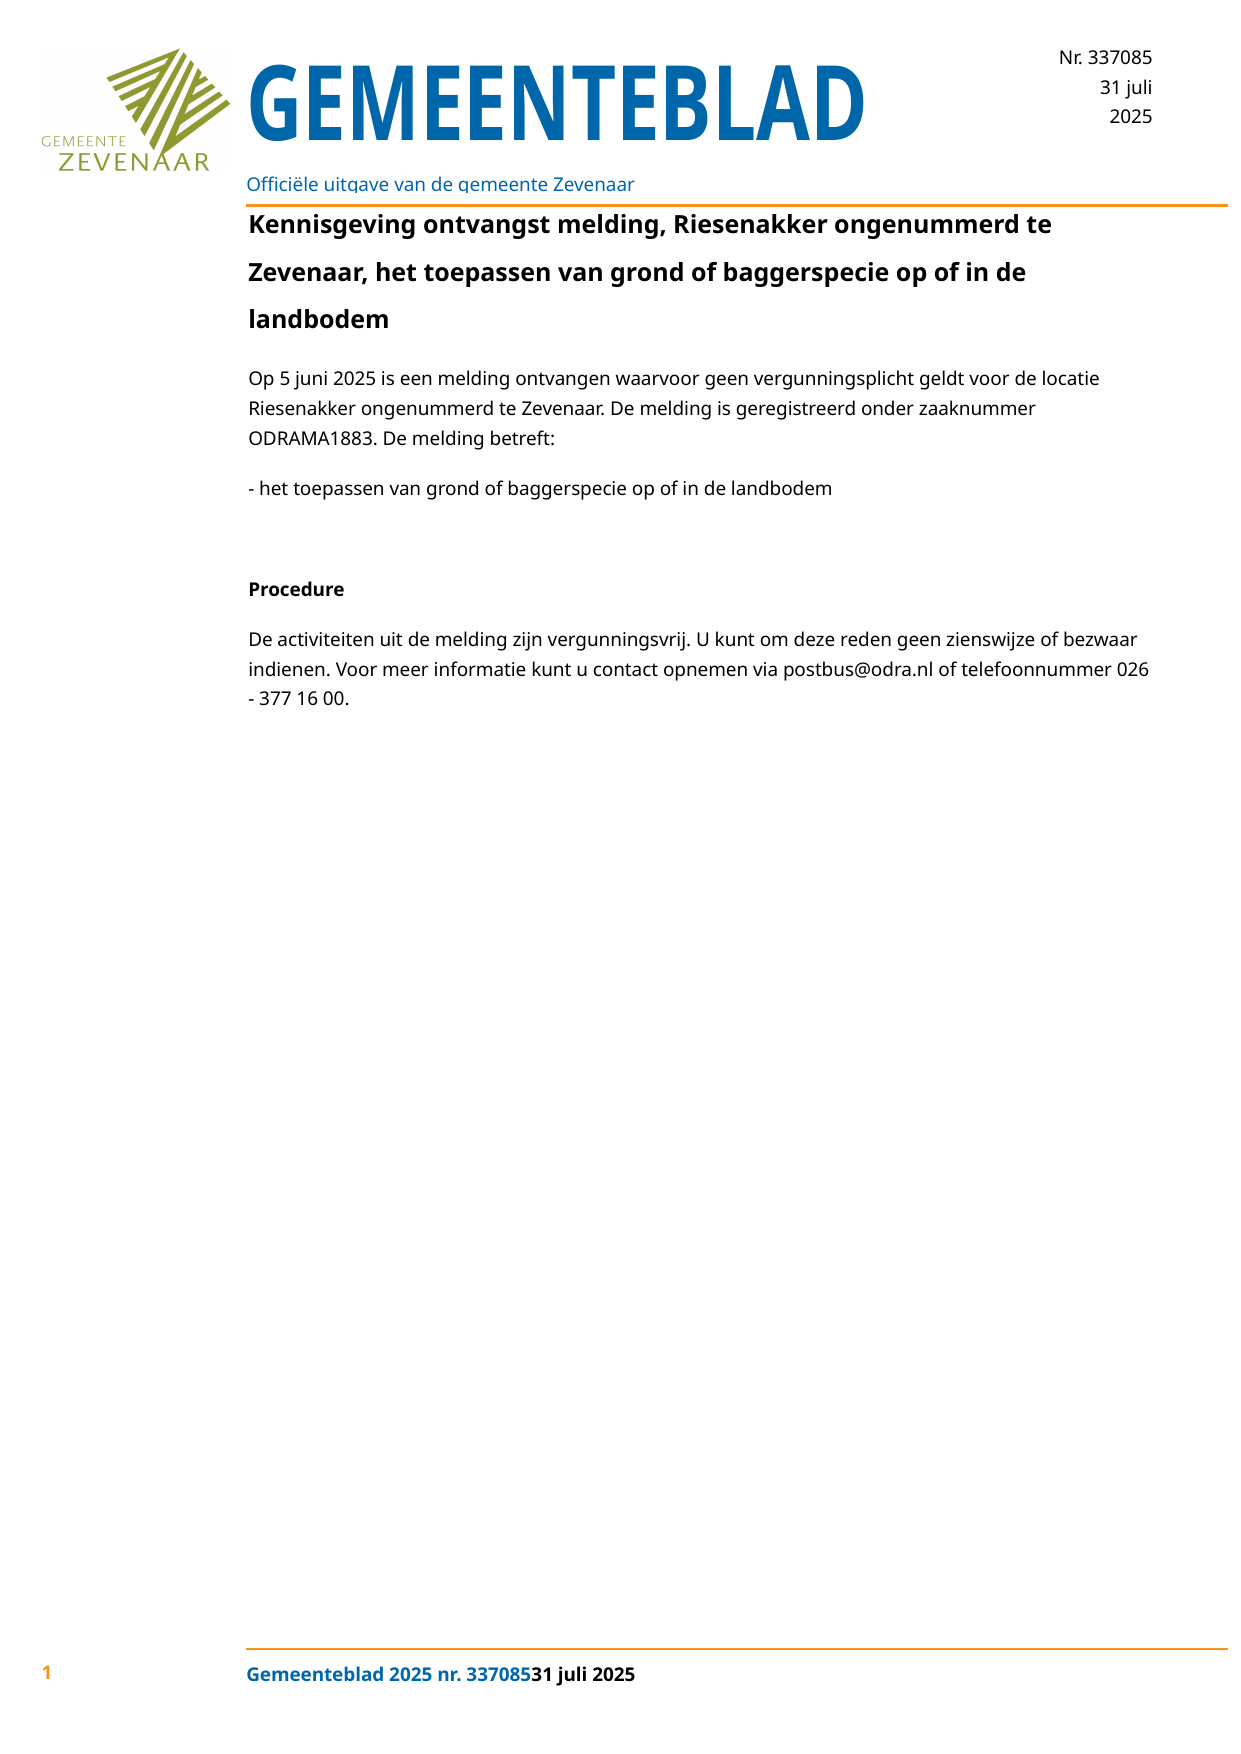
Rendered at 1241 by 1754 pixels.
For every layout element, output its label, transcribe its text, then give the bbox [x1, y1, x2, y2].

text De activiteiten uit de melding zijn vergunningsvrij. U kunt om deze reden geen zienswijze of bezwaar indienen. Voor meer informatie kunt u contact opnemen via postbus@odra.nl of telefoonnummer 026 - 377 16 00. [248, 626, 1152, 711]
text Procedure [248, 576, 1152, 602]
picture [41, 47, 231, 172]
text Op 5 juni 2025 is een melding ontvangen waarvoor geen vergunningsplicht geldt voor de locatie Riesenakker ongenummerd te Zevenaar. De melding is geregistreerd onder zaaknummer ODRAMA1883. De melding betreft: [248, 366, 1152, 450]
text Kennisgeving ontvangst melding, Riesenakker ongenummerd te Zevenaar, het toepassen van grond of baggerspecie op of in de landbodem [248, 207, 1152, 336]
text - het toepassen van grond of baggerspecie op of in de landbodem [248, 475, 1152, 501]
